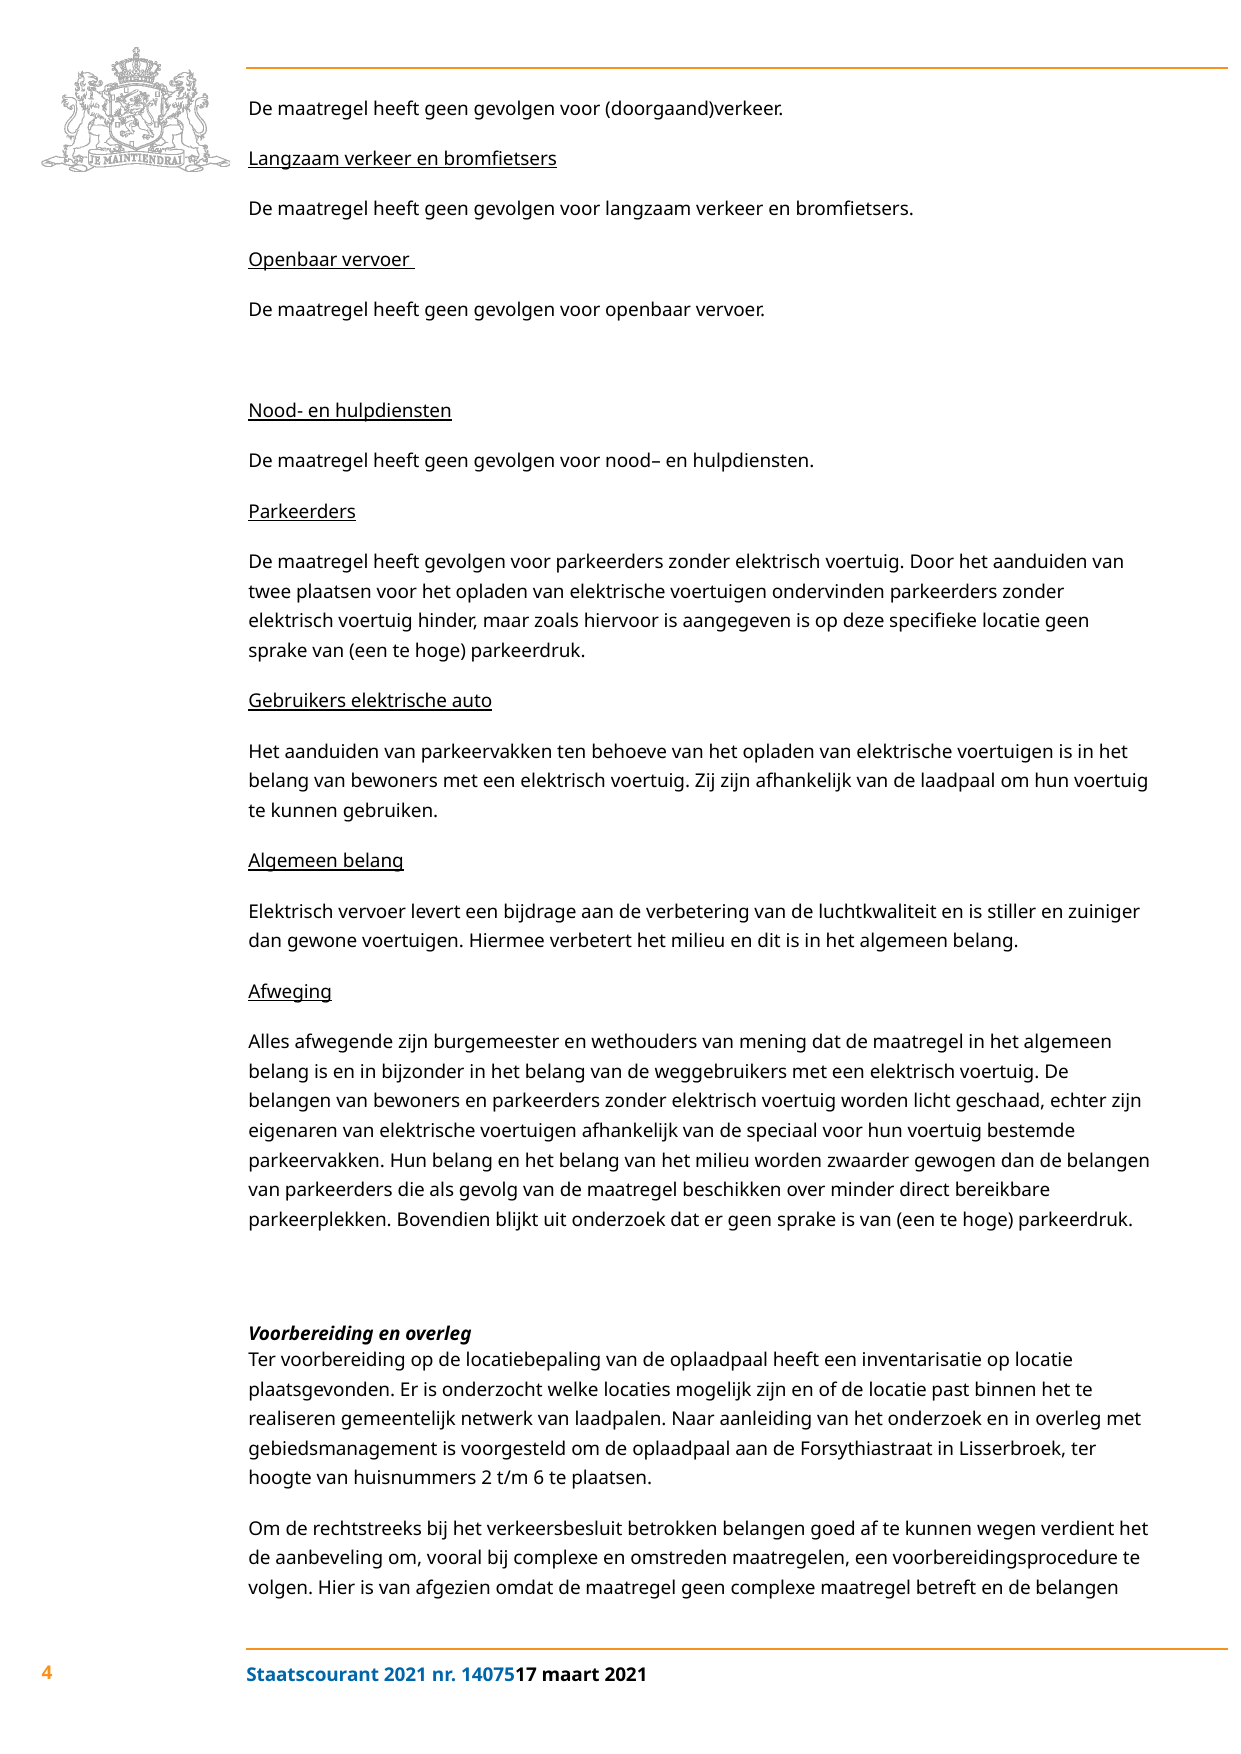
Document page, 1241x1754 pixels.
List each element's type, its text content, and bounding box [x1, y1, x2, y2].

text Om de rechtstreeks bij het verkeersbesluit betrokken belangen goed af te kunnen wegen verdient het de aanbeveling om, vooral bij complexe en omstreden maatregelen, een voorbereidingsprocedure te volgen. Hier is van afgezien omdat de maatregel geen complexe maatregel betreft en de belangen [248, 1515, 1152, 1600]
text Het aanduiden van parkeervakken ten behoeve van het opladen van elektrische voertuigen is in het belang van bewoners met een elektrisch voertuig. Zij zijn afhankelijk van de laadpaal om hun voertuig te kunnen gebruiken. [248, 738, 1152, 823]
text De maatregel heeft gevolgen voor parkeerders zonder elektrisch voertuig. Door het aanduiden van twee plaatsen voor het opladen van elektrische voertuigen ondervinden parkeerders zonder elektrisch voertuig hinder, maar zoals hiervoor is aangegeven is op deze specifieke locatie geen sprake van (een te hoge) parkeerdruk. [248, 548, 1152, 663]
text Openbaar vervoer [248, 246, 1152, 272]
text Ter voorbereiding op de locatiebepaling van de oplaadpaal heeft een inventarisatie op locatie plaatsgevonden. Er is onderzocht welke locaties mogelijk zijn en of de locatie past binnen het te realiseren gemeentelijk netwerk van laadpalen. Naar aanleiding van het onderzoek en in overleg met gebiedsmanagement is voorgesteld om de oplaadpaal aan de Forsythiastraat in Lisserbroek, ter hoogte van huisnummers 2 t/m 6 te plaatsen. [248, 1346, 1152, 1490]
text De maatregel heeft geen gevolgen voor openbaar vervoer. [248, 296, 1152, 322]
picture [41, 47, 231, 172]
text De maatregel heeft geen gevolgen voor (doorgaand)verkeer. [248, 95, 1152, 121]
text Elektrisch vervoer levert een bijdrage aan de verbetering van de luchtkwaliteit en is stiller en zuiniger dan gewone voertuigen. Hiermee verbetert het milieu en dit is in het algemeen belang. [248, 898, 1152, 953]
text De maatregel heeft geen gevolgen voor langzaam verkeer en bromfietsers. [248, 196, 1152, 221]
text Gebruikers elektrische auto [248, 688, 1152, 713]
text Langzaam verkeer en bromfietsers [248, 145, 1152, 171]
text De maatregel heeft geen gevolgen voor nood– en hulpdiensten. [248, 448, 1152, 473]
text Algemeen belang [248, 848, 1152, 873]
text Voorbereiding en overleg [248, 1320, 1152, 1346]
text Afweging [248, 978, 1152, 1004]
text Parkeerders [248, 498, 1152, 524]
text Alles afwegende zijn burgemeester en wethouders van mening dat de maatregel in het algemeen belang is en in bijzonder in het belang van de weggebruikers met een elektrisch voertuig. De belangen van bewoners en parkeerders zonder elektrisch voertuig worden licht geschaad, echter zijn eigenaren van elektrische voertuigen afhankelijk van de speciaal voor hun voertuig bestemde parkeervakken. Hun belang en het belang van het milieu worden zwaarder gewogen dan de belangen van parkeerders die als gevolg van de maatregel beschikken over minder direct bereikbare parkeerplekken. Bovendien blijkt uit onderzoek dat er geen sprake is van (een te hoge) parkeerdruk. [248, 1028, 1152, 1232]
text Nood- en hulpdiensten [248, 397, 1152, 423]
